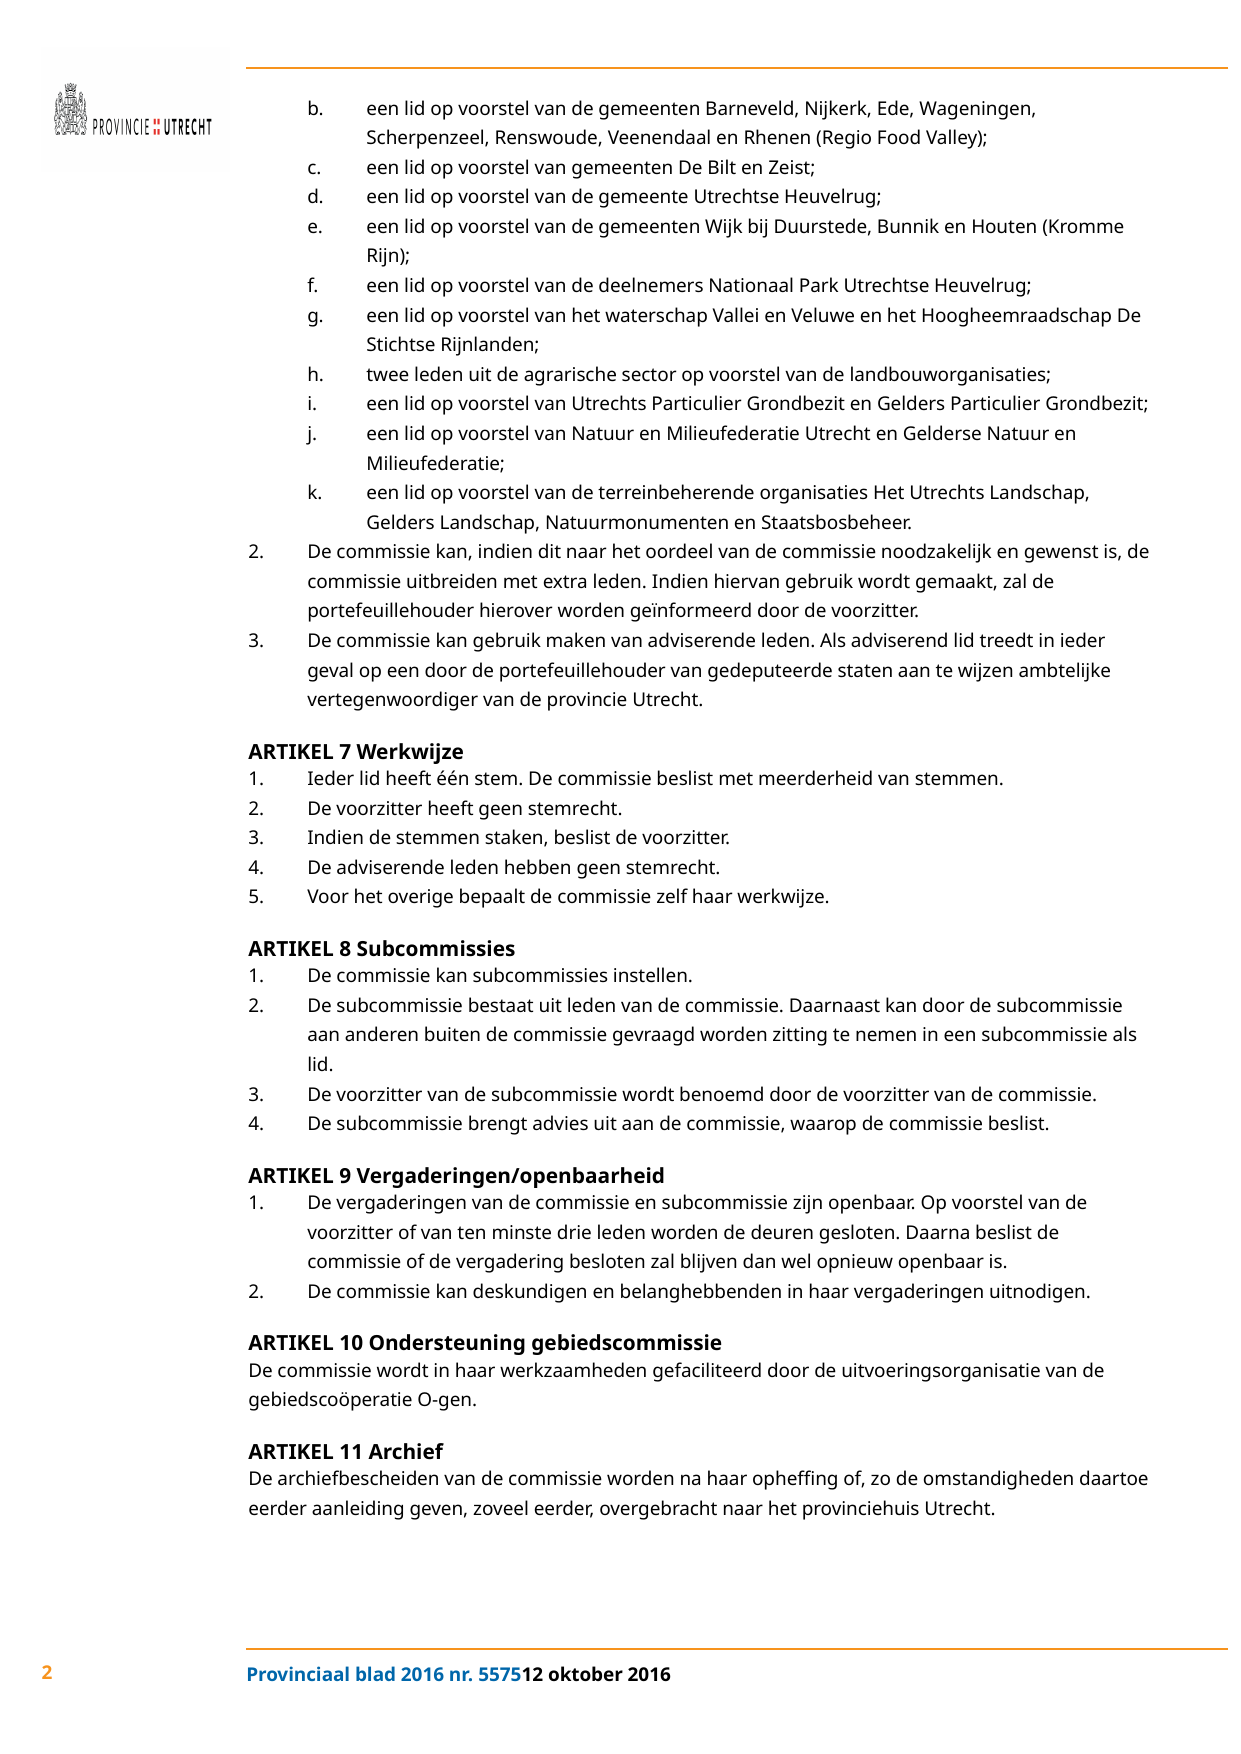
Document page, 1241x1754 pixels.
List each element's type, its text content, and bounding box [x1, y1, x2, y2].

text De commissie wordt in haar werkzaamheden gefaciliteerd door de uitvoeringsorganisatie van de gebiedscoöperatie O-gen. [248, 1357, 1152, 1412]
text ARTIKEL 9 Vergaderingen/openbaarheid [248, 1161, 1152, 1189]
list Indien de stemmen staken, beslist de voorzitter. [248, 824, 1152, 850]
list De commissie kan, indien dit naar het oordeel van de commissie noodzakelijk en gewenst is, de commissie uitbreiden met extra leden. Indien hiervan gebruik wordt gemaakt, zal de portefeuillehouder hierover worden geïnformeerd door de voorzitter. [248, 538, 1152, 623]
text ARTIKEL 11 Archief [248, 1437, 1152, 1465]
list een lid op voorstel van de gemeente Utrechtse Heuvelrug; [307, 183, 1152, 209]
list De commissie kan subcommissies instellen. [248, 962, 1152, 988]
list een lid op voorstel van gemeenten De Bilt en Zeist; [307, 154, 1152, 180]
list De voorzitter heeft geen stemrecht. [248, 795, 1152, 821]
text ARTIKEL 7 Werkwijze [248, 737, 1152, 765]
list een lid op voorstel van Utrechts Particulier Grondbezit en Gelders Particulier Grondbezit; [307, 391, 1152, 416]
list een lid op voorstel van Natuur en Milieufederatie Utrecht en Gelderse Natuur en Milieufederatie; [307, 420, 1152, 476]
list De subcommissie brengt advies uit aan de commissie, waarop de commissie beslist. [248, 1110, 1152, 1136]
list De adviserende leden hebben geen stemrecht. [248, 854, 1152, 880]
list De vergaderingen van de commissie en subcommissie zijn openbaar. Op voorstel van de voorzitter of van ten minste drie leden worden de deuren gesloten. Daarna beslist de commissie of de vergadering besloten zal blijven dan wel opnieuw openbaar is. [248, 1189, 1152, 1274]
list een lid op voorstel van de gemeenten Barneveld, Nijkerk, Ede, Wageningen, Scherpenzeel, Renswoude, Veenendaal en Rhenen (Regio Food Valley); [307, 95, 1152, 150]
list een lid op voorstel van de deelnemers Nationaal Park Utrechtse Heuvelrug; [307, 272, 1152, 298]
list een lid op voorstel van de terreinbeherende organisaties Het Utrechts Landschap, Gelders Landschap, Natuurmonumenten en Staatsbosbeheer. [307, 479, 1152, 535]
text ARTIKEL 8 Subcommissies [248, 934, 1152, 962]
list Voor het overige bepaalt de commissie zelf haar werkwijze. [248, 884, 1152, 909]
list De commissie kan deskundigen en belanghebbenden in haar vergaderingen uitnodigen. [248, 1278, 1152, 1304]
list een lid op voorstel van de gemeenten Wijk bij Duurstede, Bunnik en Houten (Kromme Rijn); [307, 213, 1152, 268]
list Ieder lid heeft één stem. De commissie beslist met meerderheid van stemmen. [248, 765, 1152, 791]
picture [41, 47, 231, 172]
list De commissie kan gebruik maken van adviserende leden. Als adviserend lid treedt in ieder geval op een door de portefeuillehouder van gedeputeerde staten aan te wijzen ambtelijke vertegenwoordiger van de provincie Utrecht. [248, 627, 1152, 712]
list een lid op voorstel van het waterschap Vallei en Veluwe en het Hoogheemraadschap De Stichtse Rijnlanden; [307, 302, 1152, 357]
list De voorzitter van de subcommissie wordt benoemd door de voorzitter van de commissie. [248, 1081, 1152, 1107]
list De subcommissie bestaat uit leden van de commissie. Daarnaast kan door de subcommissie aan anderen buiten de commissie gevraagd worden zitting te nemen in een subcommissie als lid. [248, 992, 1152, 1077]
text ARTIKEL 10 Ondersteuning gebiedscommissie [248, 1328, 1152, 1357]
text De archiefbescheiden van de commissie worden na haar opheffing of, zo de omstandigheden daartoe eerder aanleiding geven, zoveel eerder, overgebracht naar het provinciehuis Utrecht. [248, 1465, 1152, 1521]
list twee leden uit de agrarische sector op voorstel van de landbouworganisaties; [307, 361, 1152, 387]
